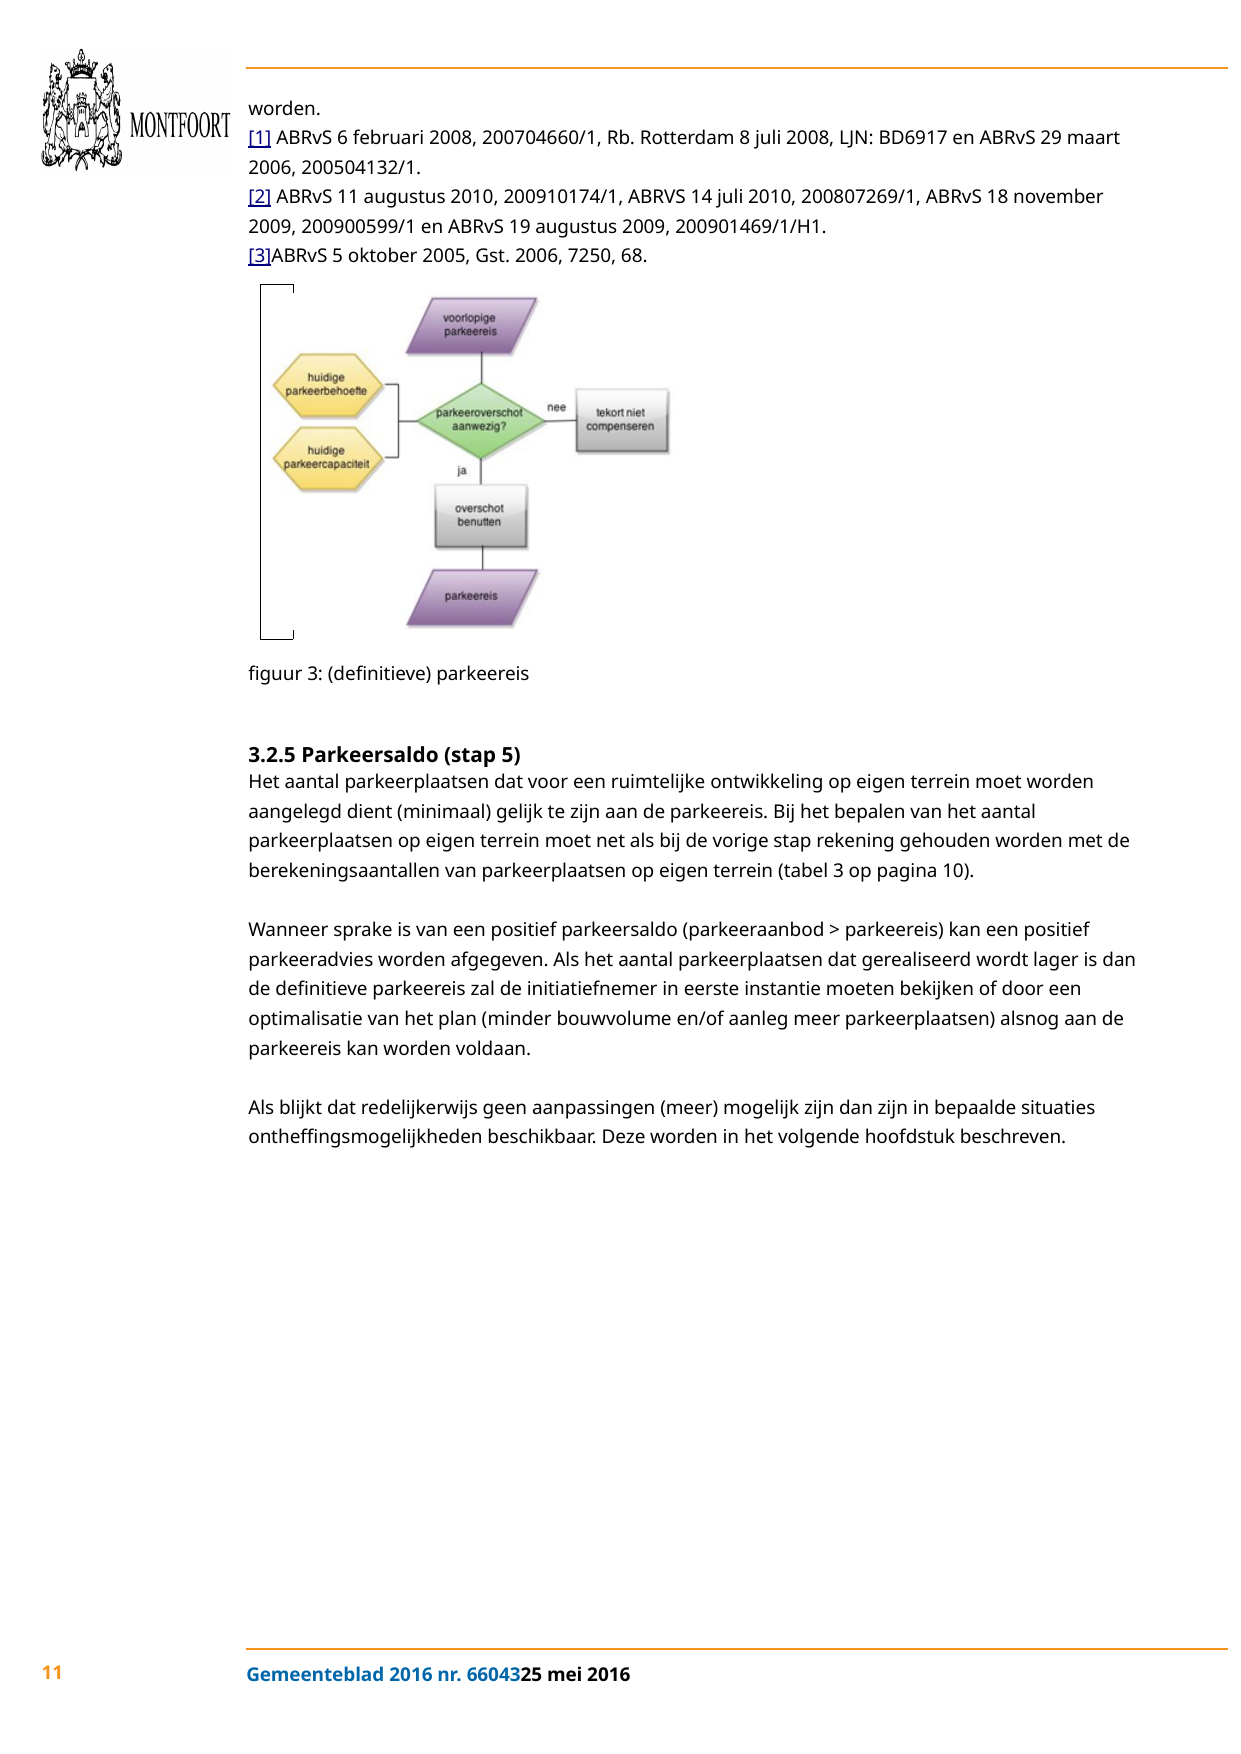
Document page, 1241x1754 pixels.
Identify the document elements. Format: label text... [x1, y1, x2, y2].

text [2] ABRvS 11 augustus 2010, 200910174/1, ABRVS 14 juli 2010, 200807269/1, ABRvS 18 november 2009, 200900599/1 en ABRvS 19 augustus 2009, 200901469/1/H1. [248, 183, 1152, 239]
text worden. [248, 95, 1152, 121]
picture [41, 47, 231, 172]
text Het aantal parkeerplaatsen dat voor een ruimtelijke ontwikkeling op eigen terrein moet worden aangelegd dient (minimaal) gelijk te zijn aan de parkeereis. Bij het bepalen van het aantal parkeerplaatsen op eigen terrein moet net als bij de vorige stap rekening gehouden worden met de berekeningsaantallen van parkeerplaatsen op eigen terrein (tabel 3 op pagina 10). [248, 768, 1152, 883]
text Wanneer sprake is van een positief parkeersaldo (parkeeraanbod > parkeereis) kan een positief parkeeradvies worden afgegeven. Als het aantal parkeerplaatsen dat gerealiseerd wordt lager is dan de definitieve parkeereis zal de initiatiefnemer in eerste instantie moeten bekijken of door een optimalisatie van het plan (minder bouwvolume en/of aanleg meer parkeerplaatsen) alsnog aan de parkeereis kan worden voldaan. [248, 916, 1152, 1060]
picture [268, 293, 683, 630]
text Als blijkt dat redelijkerwijs geen aanpassingen (meer) mogelijk zijn dan zijn in bepaalde situaties ontheffingsmogelijkheden beschikbaar. Deze worden in het volgende hoofdstuk beschreven. [248, 1094, 1152, 1149]
text figuur 3: (definitieve) parkeereis [248, 660, 1152, 686]
text [1] ABRvS 6 februari 2008, 200704660/1, Rb. Rotterdam 8 juli 2008, LJN: BD6917 en ABRvS 29 maart 2006, 200504132/1. [248, 124, 1152, 180]
text [3]ABRvS 5 oktober 2005, Gst. 2006, 7250, 68. [248, 243, 1152, 268]
text 3.2.5 Parkeersaldo (stap 5) [248, 740, 1152, 768]
